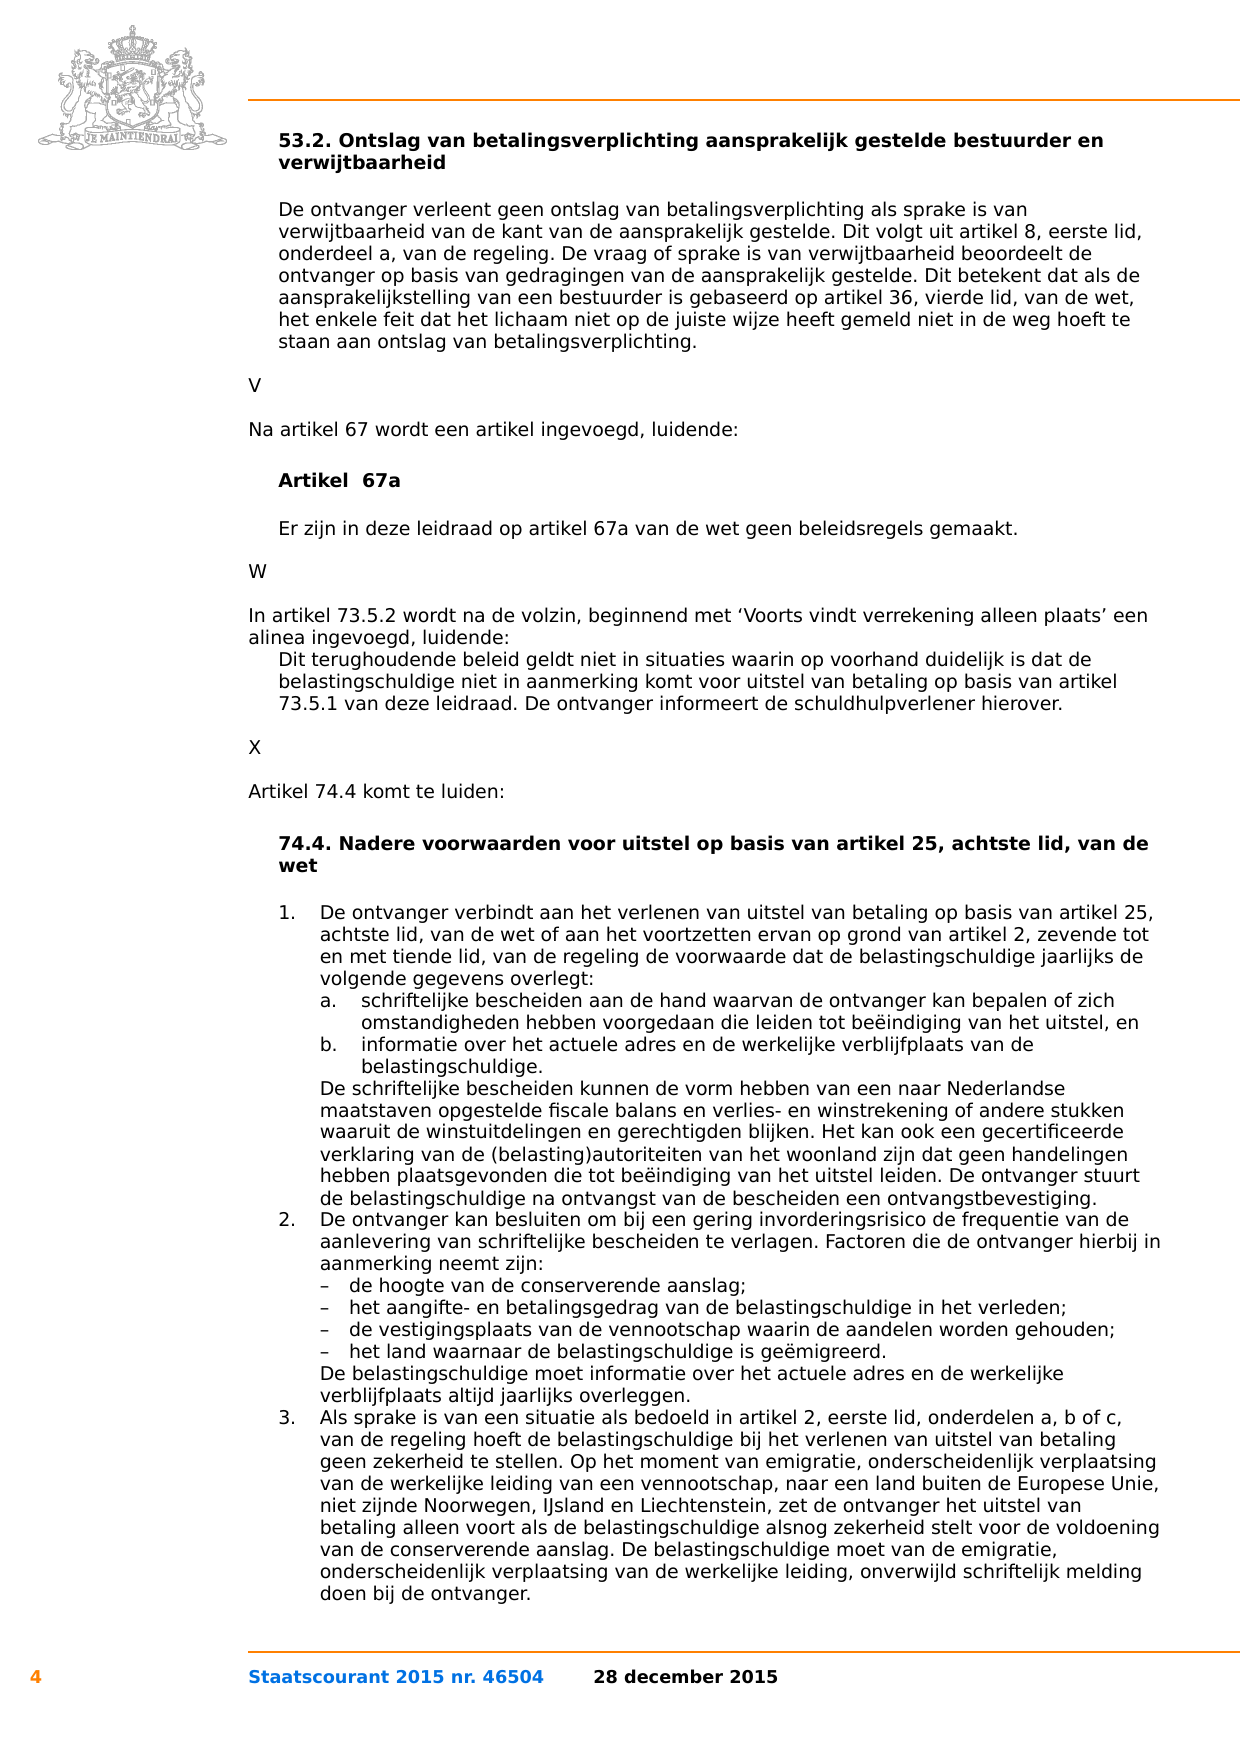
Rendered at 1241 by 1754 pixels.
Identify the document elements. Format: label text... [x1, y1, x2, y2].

text De schriftelijke bescheiden kunnen de vorm hebben van een naar Nederlandse maatstaven opgestelde fiscale balans en verlies- en winstrekening of andere stukken waaruit de winstuitdelingen en gerechtigden blijken. Het kan ook een gecertificeerde verklaring van de (belasting)autoriteiten van het woonland zijn dat geen handelingen hebben plaatsgevonden die tot beëindiging van het uitstel leiden. De ontvanger stuurt de belastingschuldige na ontvangst van de bescheiden een ontvangstbevestiging. [319, 1077, 1163, 1209]
subtitle 53.2. Ontslag van betalingsverplichting aansprakelijk gestelde bestuurder en verwijtbaarheid [278, 130, 1163, 174]
text V [248, 374, 1163, 397]
text De ontvanger verleent geen ontslag van betalingsverplichting als sprake is van verwijtbaarheid van de kant van de aansprakelijk gestelde. Dit volgt uit artikel 8, eerste lid, onderdeel a, van de regeling. De vraag of sprake is van verwijtbaarheid beoordeelt de ontvanger op basis van gedragingen van de aansprakelijk gestelde. Dit betekent dat als de aansprakelijkstelling van een bestuurder is gebaseerd op artikel 36, vierde lid, van de wet, het enkele feit dat het lichaam niet op de juiste wijze heeft gemeld niet in de weg hoeft te staan aan ontslag van betalingsverplichting. [278, 199, 1163, 353]
text Er zijn in deze leidraad op artikel 67a van de wet geen beleidsregels gemaakt. [278, 517, 1163, 539]
text 2. De ontvanger kan besluiten om bij een gering invorderingsrisico de frequentie van de aanlevering van schriftelijke bescheiden te verlagen. Factoren die de ontvanger hierbij in aanmerking neemt zijn: [278, 1209, 1163, 1275]
text Na artikel 67 wordt een artikel ingevoegd, luidende: [248, 418, 1163, 440]
text In artikel 73.5.2 wordt na de volzin, beginnend met ‘Voorts vindt verrekening alleen plaats’ een alinea ingevoegd, luidende: [248, 605, 1163, 649]
subtitle 74.4. Nadere voorwaarden voor uitstel op basis van artikel 25, achtste lid, van de wet [278, 833, 1163, 877]
text W [248, 561, 1163, 583]
text De belastingschuldige moet informatie over het actuele adres en de werkelijke verblijfplaats altijd jaarlijks overleggen. [319, 1363, 1163, 1407]
text – het aangifte- en betalingsgedrag van de belastingschuldige in het verleden; [319, 1297, 1163, 1319]
text – de hoogte van de conserverende aanslag; [319, 1275, 1163, 1297]
text – het land waarnaar de belastingschuldige is geëmigreerd. [319, 1341, 1163, 1363]
text X [248, 737, 1163, 759]
text – de vestigingsplaats van de vennootschap waarin de aandelen worden gehouden; [319, 1319, 1163, 1341]
text b. informatie over het actuele adres en de werkelijke verblijfplaats van de belastingschuldige. [319, 1033, 1163, 1077]
text 1. De ontvanger verbindt aan het verlenen van uitstel van betaling op basis van artikel 25, achtste lid, van de wet of aan het voortzetten ervan op grond van artikel 2, zevende tot en met tiende lid, van de regeling de voorwaarde dat de belastingschuldige jaarlijks de volgende gegevens overlegt: [278, 902, 1163, 989]
text Dit terughoudende beleid geldt niet in situaties waarin op voorhand duidelijk is dat de belastingschuldige niet in aanmerking komt voor uitstel van betaling op basis van artikel 73.5.1 van deze leidraad. De ontvanger informeert de schuldhulpverlener hierover. [278, 649, 1163, 715]
text a. schriftelijke bescheiden aan de hand waarvan de ontvanger kan bepalen of zich omstandigheden hebben voorgedaan die leiden tot beëindiging van het uitstel, en [319, 989, 1163, 1033]
text 3. Als sprake is van een situatie als bedoeld in artikel 2, eerste lid, onderdelen a, b of c, van de regeling hoeft de belastingschuldige bij het verlenen van uitstel van betaling geen zekerheid te stellen. Op het moment van emigratie, onderscheidenlijk verplaatsing van de werkelijke leiding van een vennootschap, naar een land buiten de Europese Unie, niet zijnde Noorwegen, IJsland en Liechtenstein, zet de ontvanger het uitstel van betaling alleen voort als de belastingschuldige alsnog zekerheid stelt voor de voldoening van de conserverende aanslag. De belastingschuldige moet van de emigratie, onderscheidenlijk verplaatsing van de werkelijke leiding, onverwijld schriftelijk melding doen bij de ontvanger. [278, 1407, 1163, 1605]
text Artikel 74.4 komt te luiden: [248, 781, 1163, 803]
subtitle Artikel 67a [278, 470, 1163, 492]
picture [38, 25, 227, 150]
